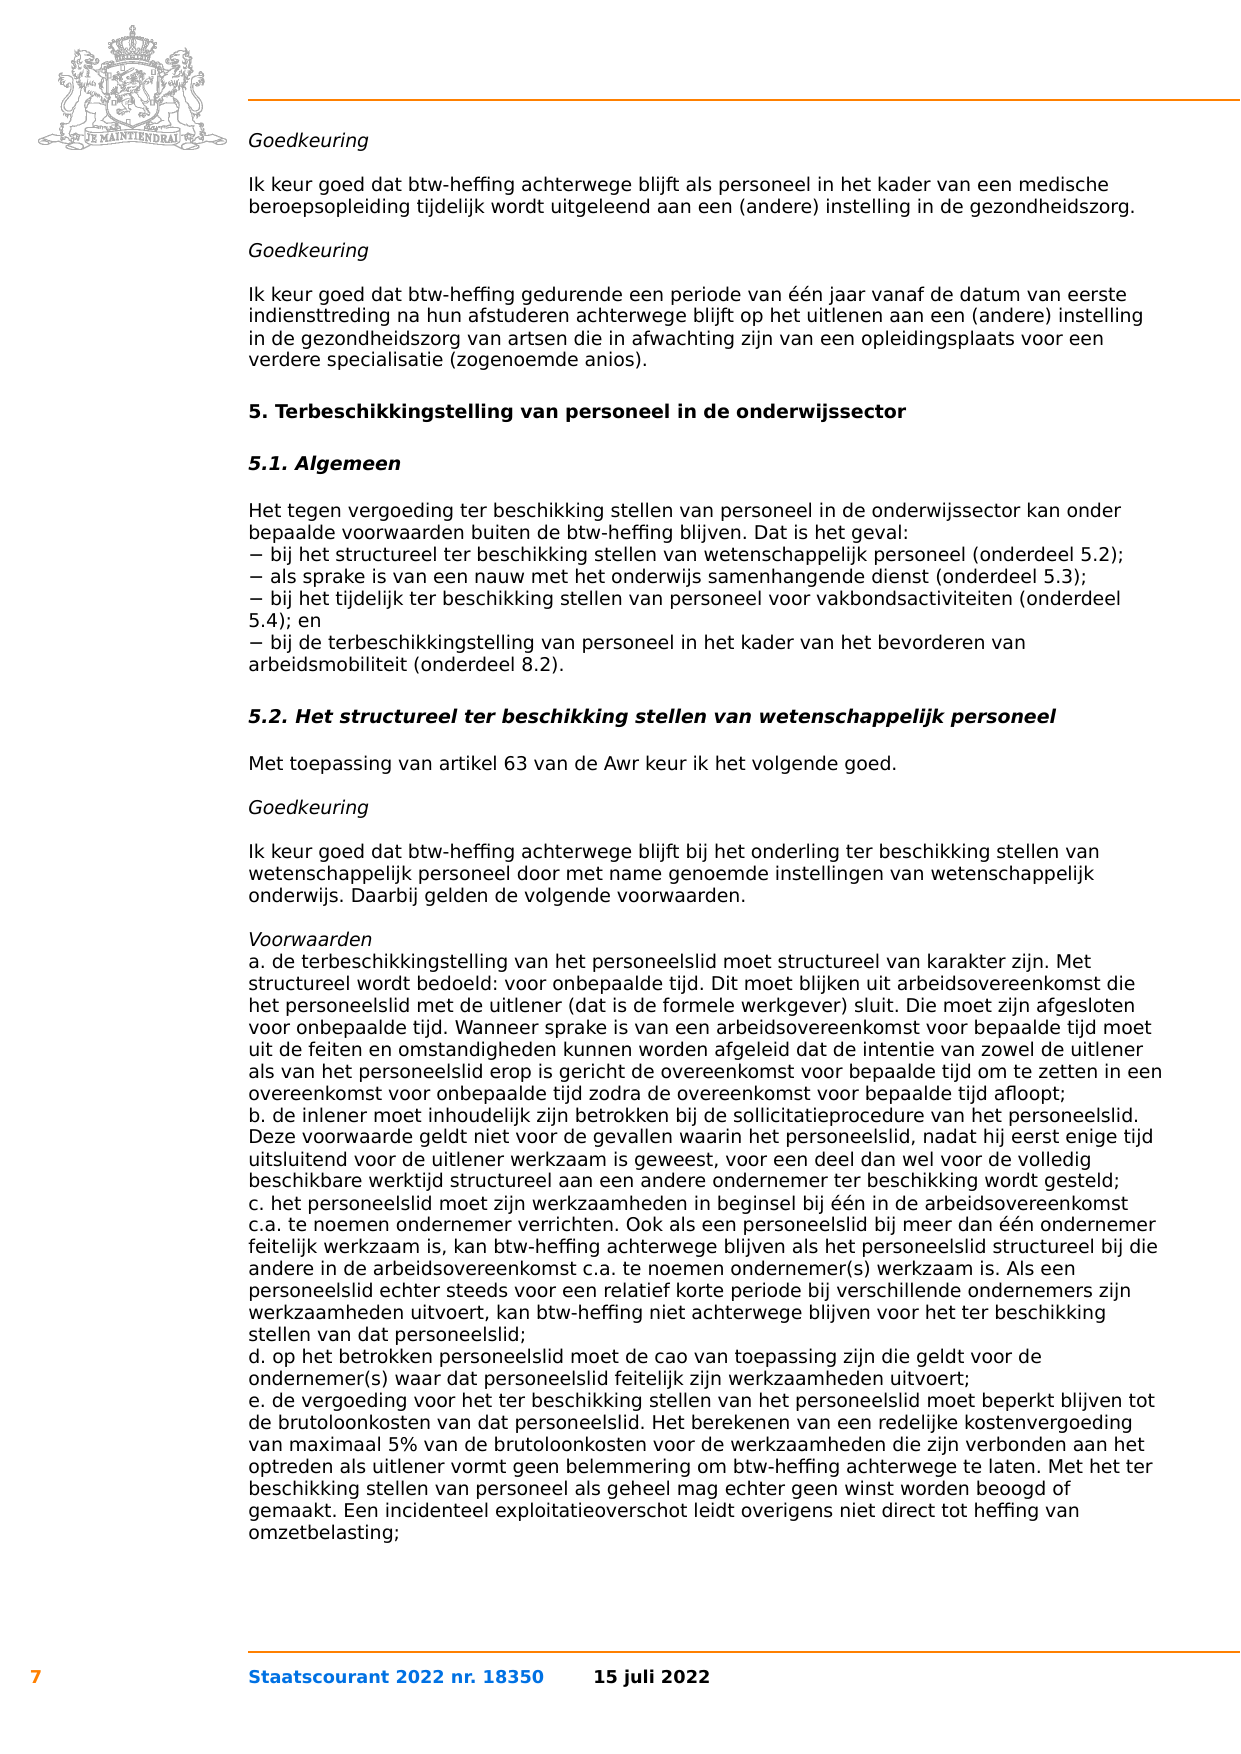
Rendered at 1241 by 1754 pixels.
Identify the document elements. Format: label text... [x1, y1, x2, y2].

subtitle 5. Terbeschikkingstelling van personeel in de onderwijssector [248, 401, 1163, 423]
text Ik keur goed dat btw-heffing gedurende een periode van één jaar vanaf de datum van eerste indiensttreding na hun afstuderen achterwege blijft op het uitlenen aan een (andere) instelling in de gezondheidszorg van artsen die in afwachting zijn van een opleidingsplaats voor een verdere specialisatie (zogenoemde anios). [248, 283, 1163, 371]
text e. de vergoeding voor het ter beschikking stellen van het personeelslid moet beperkt blijven tot de brutoloonkosten van dat personeelslid. Het berekenen van een redelijke kostenvergoeding van maximaal 5% van de brutoloonkosten voor de werkzaamheden die zijn verbonden aan het optreden als uitlener vormt geen belemmering om btw-heffing achterwege te laten. Met het ter beschikking stellen van personeel als geheel mag echter geen winst worden beoogd of gemaakt. Een incidenteel exploitatieoverschot leidt overigens niet direct tot heffing van omzetbelasting; [248, 1390, 1163, 1544]
subtitle Goedkeuring [248, 797, 1163, 819]
text Ik keur goed dat btw-heffing achterwege blijft als personeel in het kader van een medische beroepsopleiding tijdelijk wordt uitgeleend aan een (andere) instelling in de gezondheidszorg. [248, 174, 1163, 218]
picture [38, 25, 227, 150]
text c. het personeelslid moet zijn werkzaamheden in beginsel bij één in de arbeidsovereenkomst c.a. te noemen ondernemer verrichten. Ook als een personeelslid bij meer dan één ondernemer feitelijk werkzaam is, kan btw-heffing achterwege blijven als het personeelslid structureel bij die andere in de arbeidsovereenkomst c.a. te noemen ondernemer(s) werkzaam is. Als een personeelslid echter steeds voor een relatief korte periode bij verschillende ondernemers zijn werkzaamheden uitvoert, kan btw-heffing niet achterwege blijven voor het ter beschikking stellen van dat personeelslid; [248, 1192, 1163, 1346]
text Ik keur goed dat btw-heffing achterwege blijft bij het onderling ter beschikking stellen van wetenschappelijk personeel door met name genoemde instellingen van wetenschappelijk onderwijs. Daarbij gelden de volgende voorwaarden. [248, 841, 1163, 907]
subtitle 5.1. Algemeen [248, 453, 1163, 475]
subtitle Voorwaarden [248, 929, 1163, 951]
text b. de inlener moet inhoudelijk zijn betrokken bij de sollicitatieprocedure van het personeelslid. Deze voorwaarde geldt niet voor de gevallen waarin het personeelslid, nadat hij eerst enige tijd uitsluitend voor de uitlener werkzaam is geweest, voor een deel dan wel voor de volledig beschikbare werktijd structureel aan een andere ondernemer ter beschikking wordt gesteld; [248, 1104, 1163, 1192]
subtitle Goedkeuring [248, 130, 1163, 152]
subtitle 5.2. Het structureel ter beschikking stellen van wetenschappelijk personeel [248, 706, 1163, 728]
text − bij het tijdelijk ter beschikking stellen van personeel voor vakbondsactiviteiten (onderdeel 5.4); en [248, 588, 1163, 632]
text d. op het betrokken personeelslid moet de cao van toepassing zijn die geldt voor de ondernemer(s) waar dat personeelslid feitelijk zijn werkzaamheden uitvoert; [248, 1346, 1163, 1390]
text Het tegen vergoeding ter beschikking stellen van personeel in de onderwijssector kan onder bepaalde voorwaarden buiten de btw-heffing blijven. Dat is het geval: [248, 500, 1163, 544]
text a. de terbeschikkingstelling van het personeelslid moet structureel van karakter zijn. Met structureel wordt bedoeld: voor onbepaalde tijd. Dit moet blijken uit arbeidsovereenkomst die het personeelslid met de uitlener (dat is de formele werkgever) sluit. Die moet zijn afgesloten voor onbepaalde tijd. Wanneer sprake is van een arbeidsovereenkomst voor bepaalde tijd moet uit de feiten en omstandigheden kunnen worden afgeleid dat de intentie van zowel de uitlener als van het personeelslid erop is gericht de overeenkomst voor bepaalde tijd om te zetten in een overeenkomst voor onbepaalde tijd zodra de overeenkomst voor bepaalde tijd afloopt; [248, 951, 1163, 1104]
text − als sprake is van een nauw met het onderwijs samenhangende dienst (onderdeel 5.3); [248, 566, 1163, 588]
text Met toepassing van artikel 63 van de Awr keur ik het volgende goed. [248, 753, 1163, 775]
text − bij de terbeschikkingstelling van personeel in het kader van het bevorderen van arbeidsmobiliteit (onderdeel 8.2). [248, 632, 1163, 676]
text − bij het structureel ter beschikking stellen van wetenschappelijk personeel (onderdeel 5.2); [248, 544, 1163, 566]
subtitle Goedkeuring [248, 239, 1163, 262]
